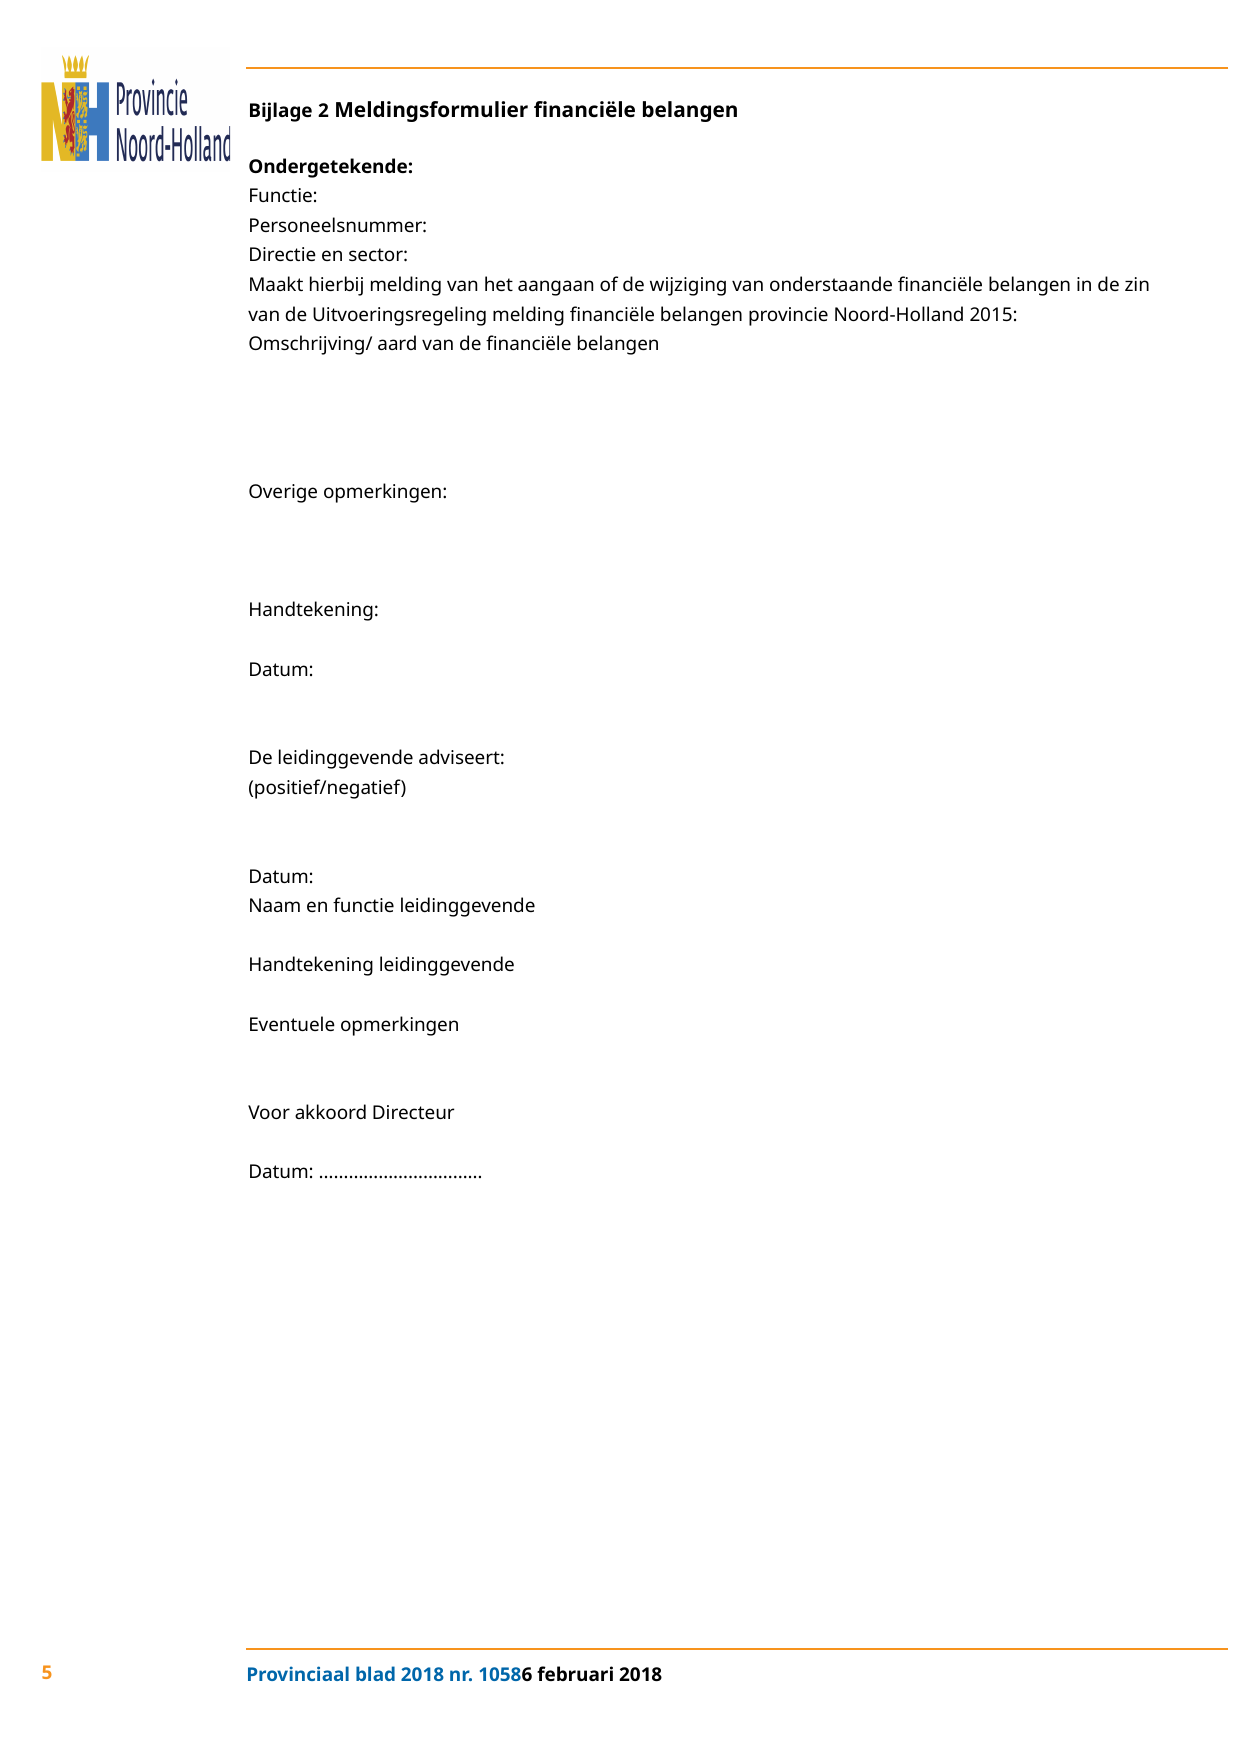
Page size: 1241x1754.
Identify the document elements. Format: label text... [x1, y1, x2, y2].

text Handtekening: [248, 597, 1152, 622]
text Datum: [248, 863, 1152, 889]
text Naam en functie leidinggevende [248, 892, 1152, 918]
text Datum: …………………………… [248, 1159, 1152, 1184]
text Overige opmerkingen: [248, 478, 1152, 504]
text (positief/negatief) [248, 774, 1152, 800]
picture [41, 47, 231, 172]
text Datum: [248, 656, 1152, 682]
text Handtekening leidinggevende [248, 952, 1152, 977]
text Omschrijving/ aard van de financiële belangen [248, 330, 1152, 356]
text De leidinggevende adviseert: [248, 744, 1152, 770]
text Voor akkoord Directeur [248, 1099, 1152, 1125]
text Maakt hierbij melding van het aangaan of de wijziging van onderstaande financiële belangen in de zin van de Uitvoeringsregeling melding financiële belangen provincie Noord-Holland 2015: [248, 271, 1152, 327]
text Directie en sector: [248, 242, 1152, 267]
text Personeelsnummer: [248, 212, 1152, 238]
text Bijlage 2 Meldingsformulier financiële belangen [248, 95, 1152, 123]
text Functie: [248, 182, 1152, 208]
text Ondergetekende: [248, 153, 1152, 179]
text Eventuele opmerkingen [248, 1011, 1152, 1037]
